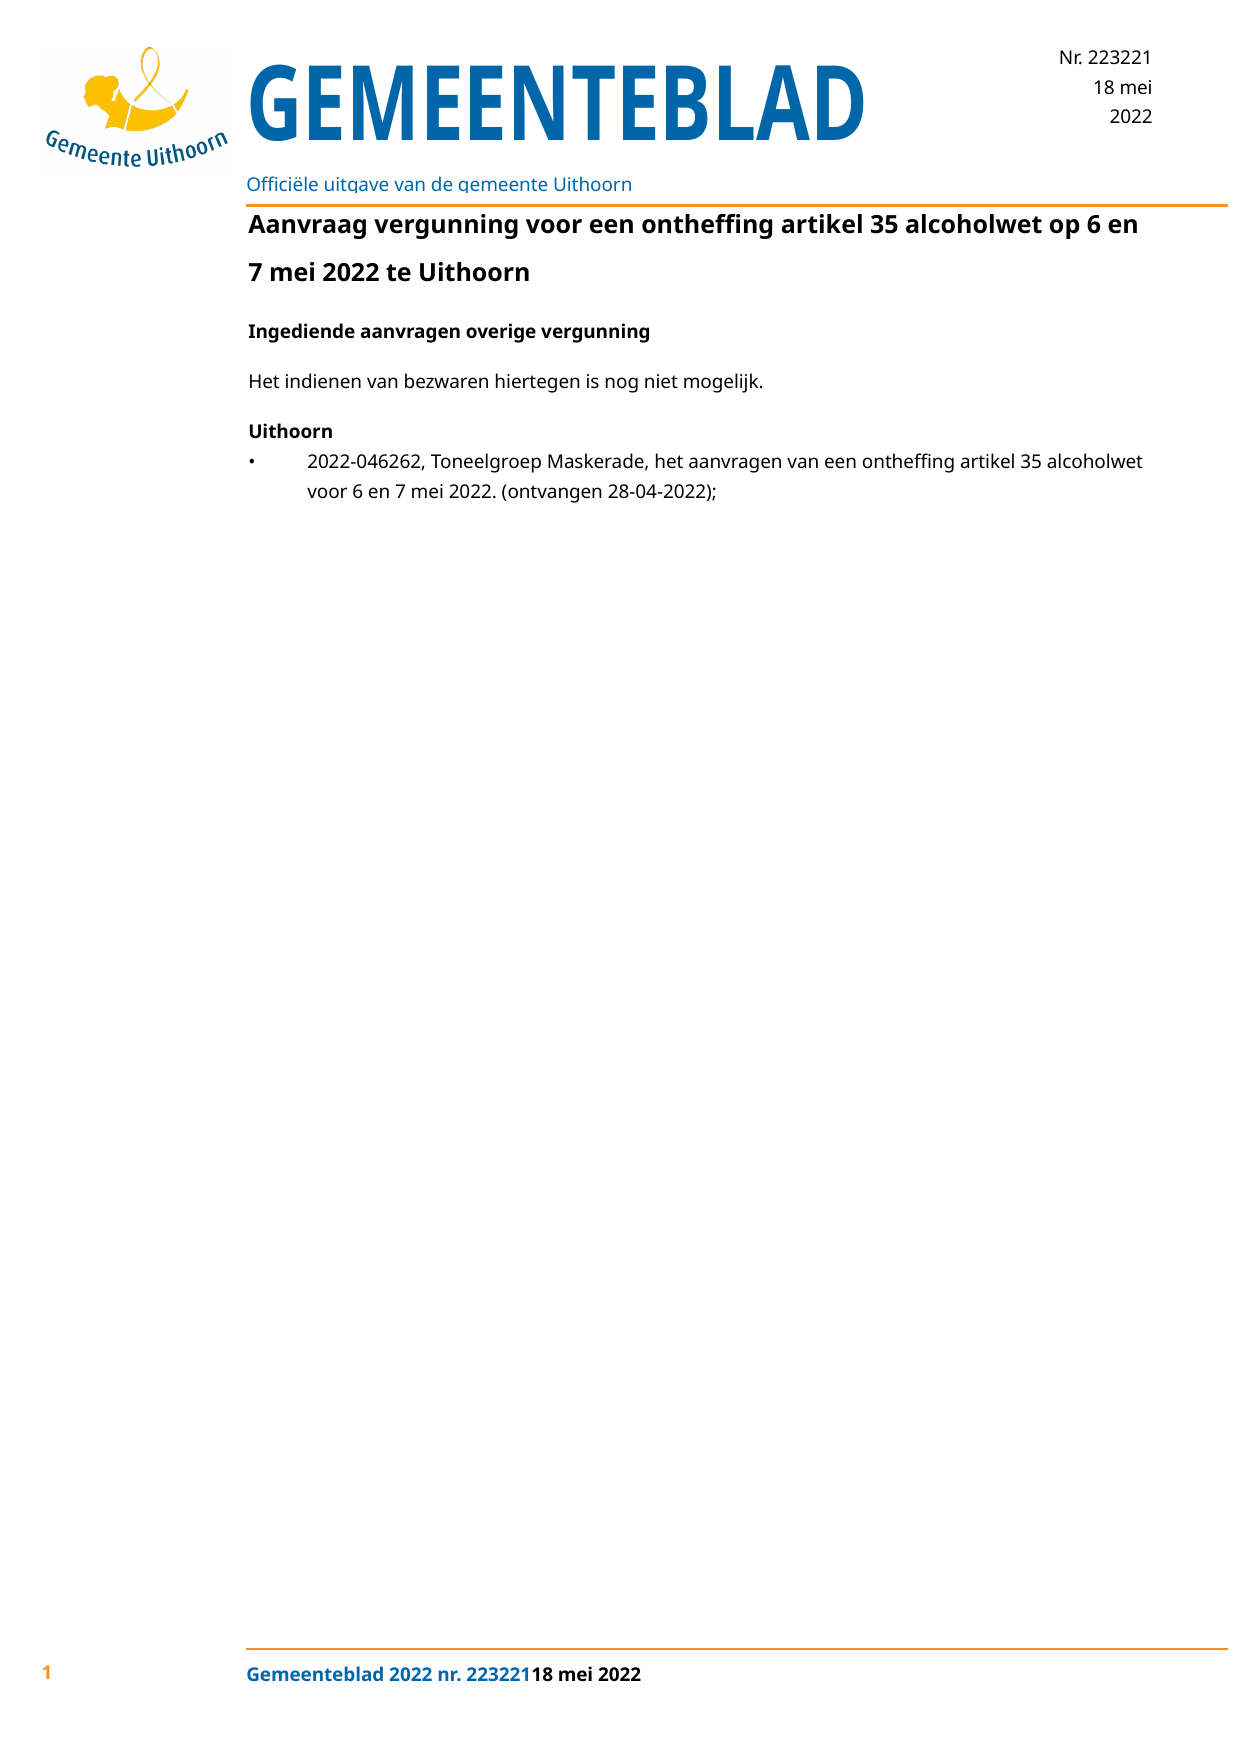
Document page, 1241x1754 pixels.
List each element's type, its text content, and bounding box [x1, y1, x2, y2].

picture [41, 47, 231, 172]
text Ingediende aanvragen overige vergunning [248, 318, 1152, 344]
text Aanvraag vergunning voor een ontheffing artikel 35 alcoholwet op 6 en 7 mei 2022 te Uithoorn [248, 207, 1152, 288]
list 2022-046262, Toneelgroep Maskerade, het aanvragen van een ontheffing artikel 35 alcoholwet voor 6 en 7 mei 2022. (ontvangen 28-04-2022); [248, 448, 1152, 504]
text Het indienen van bezwaren hiertegen is nog niet mogelijk. [248, 368, 1152, 394]
text Uithoorn [248, 419, 1152, 444]
